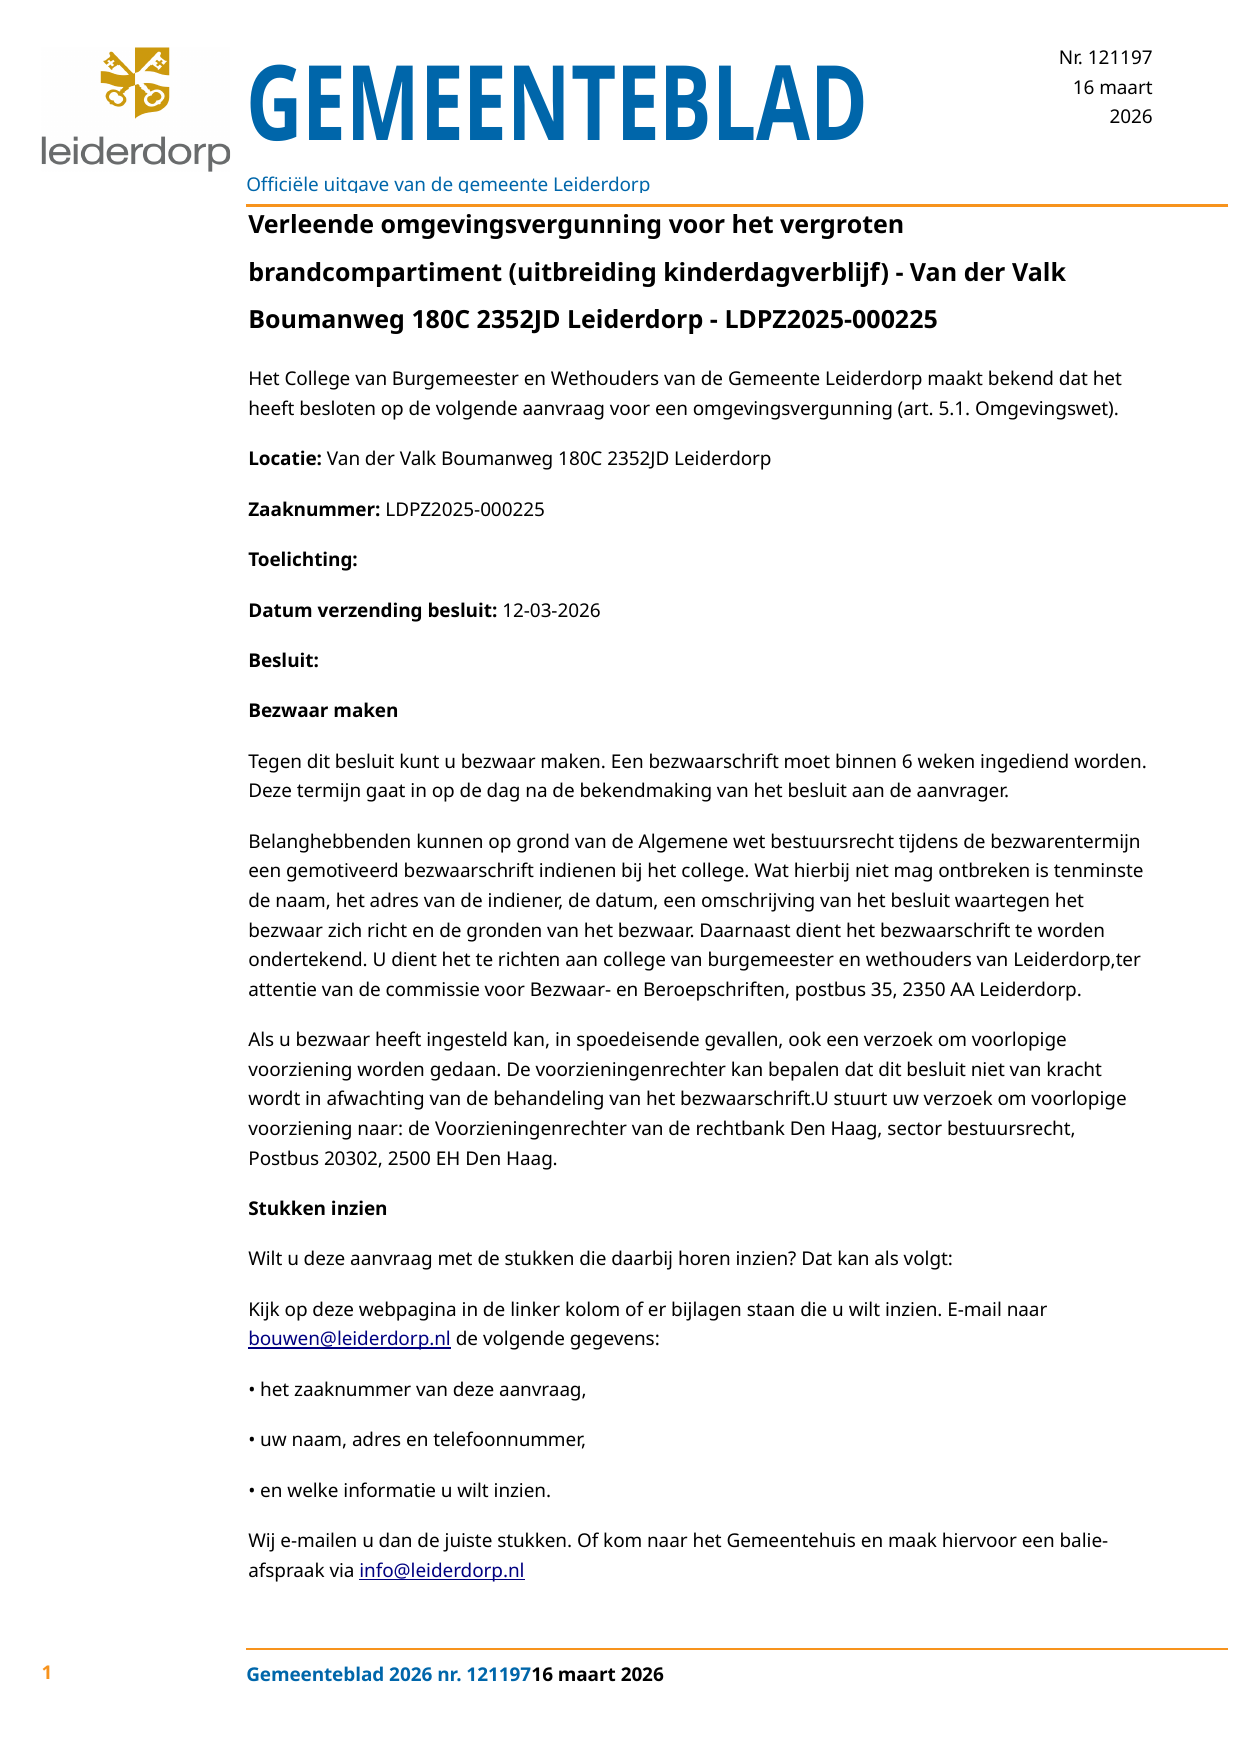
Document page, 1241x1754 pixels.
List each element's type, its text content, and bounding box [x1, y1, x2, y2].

text Wilt u deze aanvraag met de stukken die daarbij horen inzien? Dat kan als volgt: [248, 1246, 1152, 1271]
text Zaaknummer: LDPZ2025-000225 [248, 496, 1152, 522]
text Verleende omgevingsvergunning voor het vergroten brandcompartiment (uitbreiding kinderdagverblijf) - Van der Valk Boumanweg 180C 2352JD Leiderdorp - LDPZ2025-000225 [248, 207, 1152, 336]
text • uw naam, adres en telefoonnummer, [248, 1426, 1152, 1452]
text Locatie: Van der Valk Boumanweg 180C 2352JD Leiderdorp [248, 446, 1152, 471]
picture [41, 47, 231, 172]
text Toelichting: [248, 546, 1152, 572]
text Besluit: [248, 647, 1152, 673]
text Wij e-mailen u dan de juiste stukken. Of kom naar het Gemeentehuis en maak hiervoor een balie-afspraak via info@leiderdorp.nl [248, 1527, 1152, 1582]
text Bezwaar maken [248, 698, 1152, 723]
text Het College van Burgemeester en Wethouders van de Gemeente Leiderdorp maakt bekend dat het heeft besloten op de volgende aanvraag voor een omgevingsvergunning (art. 5.1. Omgevingswet). [248, 366, 1152, 421]
text Kijk op deze webpagina in de linker kolom of er bijlagen staan die u wilt inzien. E-mail naar bouwen@leiderdorp.nl de volgende gegevens: [248, 1296, 1152, 1351]
text Belanghebbenden kunnen op grond van de Algemene wet bestuursrecht tijdens de bezwarentermijn een gemotiveerd bezwaarschrift indienen bij het college. Wat hierbij niet mag ontbreken is tenminste de naam, het adres van de indiener, de datum, een omschrijving van het besluit waartegen het bezwaar zich richt en de gronden van het bezwaar. Daarnaast dient het bezwaarschrift te worden ondertekend. U dient het te richten aan college van burgemeester en wethouders van Leiderdorp,ter attentie van de commissie voor Bezwaar- en Beroepschriften, postbus 35, 2350 AA Leiderdorp. [248, 828, 1152, 1002]
text Stukken inzien [248, 1195, 1152, 1221]
text • het zaaknummer van deze aanvraag, [248, 1376, 1152, 1402]
text • en welke informatie u wilt inzien. [248, 1477, 1152, 1502]
text Datum verzending besluit: 12-03-2026 [248, 597, 1152, 622]
text Als u bezwaar heeft ingesteld kan, in spoedeisende gevallen, ook een verzoek om voorlopige voorziening worden gedaan. De voorzieningenrechter kan bepalen dat dit besluit niet van kracht wordt in afwachting van de behandeling van het bezwaarschrift.U stuurt uw verzoek om voorlopige voorziening naar: de Voorzieningenrechter van de rechtbank Den Haag, sector bestuursrecht, Postbus 20302, 2500 EH Den Haag. [248, 1026, 1152, 1170]
text Tegen dit besluit kunt u bezwaar maken. Een bezwaarschrift moet binnen 6 weken ingediend worden. Deze termijn gaat in op de dag na de bekendmaking van het besluit aan de aanvrager. [248, 748, 1152, 803]
